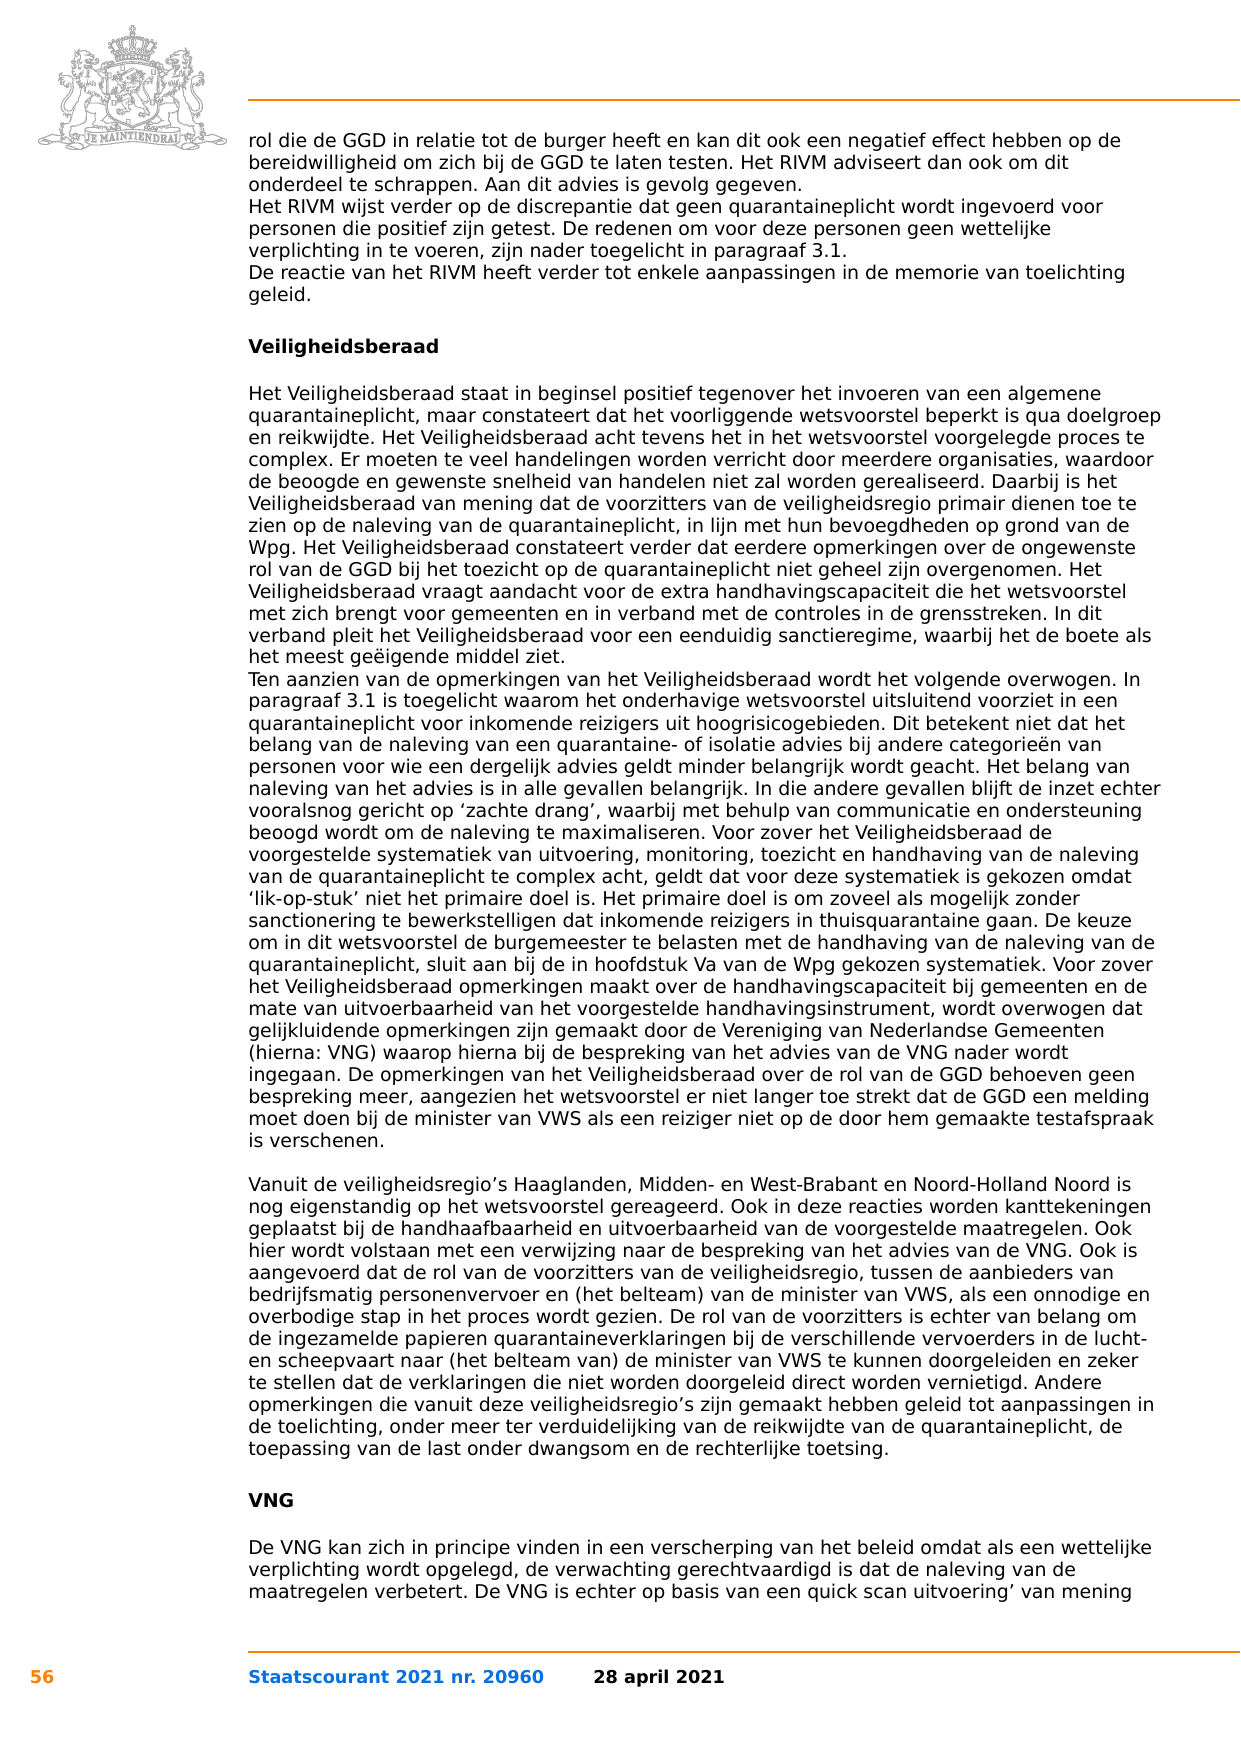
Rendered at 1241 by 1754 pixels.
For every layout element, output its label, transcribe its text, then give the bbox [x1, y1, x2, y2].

text Vanuit de veiligheidsregio’s Haaglanden, Midden- en West-Brabant en Noord-Holland Noord is nog eigenstandig op het wetsvoorstel gereageerd. Ook in deze reacties worden kanttekeningen geplaatst bij de handhaafbaarheid en uitvoerbaarheid van de voorgestelde maatregelen. Ook hier wordt volstaan met een verwijzing naar de bespreking van het advies van de VNG. Ook is aangevoerd dat de rol van de voorzitters van de veiligheidsregio, tussen de aanbieders van bedrijfsmatig personenvervoer en (het belteam) van de minister van VWS, als een onnodige en overbodige stap in het proces wordt gezien. De rol van de voorzitters is echter van belang om de ingezamelde papieren quarantaineverklaringen bij de verschillende vervoerders in de lucht- en scheepvaart naar (het belteam van) de minister van VWS te kunnen doorgeleiden en zeker te stellen dat de verklaringen die niet worden doorgeleid direct worden vernietigd. Andere opmerkingen die vanuit deze veiligheidsregio’s zijn gemaakt hebben geleid tot aanpassingen in de toelichting, onder meer ter verduidelijking van de reikwijdte van de quarantaineplicht, de toepassing van de last onder dwangsom en de rechterlijke toetsing. [248, 1174, 1163, 1459]
text Het RIVM wijst verder op de discrepantie dat geen quarantaineplicht wordt ingevoerd voor personen die positief zijn getest. De redenen om voor deze personen geen wettelijke verplichting in te voeren, zijn nader toegelicht in paragraaf 3.1. [248, 196, 1163, 262]
text rol die de GGD in relatie tot de burger heeft en kan dit ook een negatief effect hebben op de bereidwilligheid om zich bij de GGD te laten testen. Het RIVM adviseert dan ook om dit onderdeel te schrappen. Aan dit advies is gevolg gegeven. [248, 130, 1163, 196]
text De reactie van het RIVM heeft verder tot enkele aanpassingen in de memorie van toelichting geleid. [248, 262, 1163, 306]
subtitle Veiligheidsberaad [248, 336, 1163, 358]
text De VNG kan zich in principe vinden in een verscherping van het beleid omdat als een wettelijke verplichting wordt opgelegd, de verwachting gerechtvaardigd is dat de naleving van de maatregelen verbetert. De VNG is echter op basis van een quick scan uitvoering’ van mening [248, 1537, 1163, 1602]
text Ten aanzien van de opmerkingen van het Veiligheidsberaad wordt het volgende overwogen. In paragraaf 3.1 is toegelicht waarom het onderhavige wetsvoorstel uitsluitend voorziet in een quarantaineplicht voor inkomende reizigers uit hoogrisicogebieden. Dit betekent niet dat het belang van de naleving van een quarantaine- of isolatie advies bij andere categorieën van personen voor wie een dergelijk advies geldt minder belangrijk wordt geacht. Het belang van naleving van het advies is in alle gevallen belangrijk. In die andere gevallen blijft de inzet echter vooralsnog gericht op ‘zachte drang’, waarbij met behulp van communicatie en ondersteuning beoogd wordt om de naleving te maximaliseren. Voor zover het Veiligheidsberaad de voorgestelde systematiek van uitvoering, monitoring, toezicht en handhaving van de naleving van de quarantaineplicht te complex acht, geldt dat voor deze systematiek is gekozen omdat ‘lik-op-stuk’ niet het primaire doel is. Het primaire doel is om zoveel als mogelijk zonder sanctionering te bewerkstelligen dat inkomende reizigers in thuisquarantaine gaan. De keuze om in dit wetsvoorstel de burgemeester te belasten met de handhaving van de naleving van de quarantaineplicht, sluit aan bij de in hoofdstuk Va van de Wpg gekozen systematiek. Voor zover het Veiligheidsberaad opmerkingen maakt over de handhavingscapaciteit bij gemeenten en de mate van uitvoerbaarheid van het voorgestelde handhavingsinstrument, wordt overwogen dat gelijkluidende opmerkingen zijn gemaakt door de Vereniging van Nederlandse Gemeenten (hierna: VNG) waarop hierna bij de bespreking van het advies van de VNG nader wordt ingegaan. De opmerkingen van het Veiligheidsberaad over de rol van de GGD behoeven geen bespreking meer, aangezien het wetsvoorstel er niet langer toe strekt dat de GGD een melding moet doen bij de minister van VWS als een reiziger niet op de door hem gemaakte testafspraak is verschenen. [248, 668, 1163, 1152]
picture [38, 25, 227, 150]
subtitle VNG [248, 1489, 1163, 1512]
text Het Veiligheidsberaad staat in beginsel positief tegenover het invoeren van een algemene quarantaineplicht, maar constateert dat het voorliggende wetsvoorstel beperkt is qua doelgroep en reikwijdte. Het Veiligheidsberaad acht tevens het in het wetsvoorstel voorgelegde proces te complex. Er moeten te veel handelingen worden verricht door meerdere organisaties, waardoor de beoogde en gewenste snelheid van handelen niet zal worden gerealiseerd. Daarbij is het Veiligheidsberaad van mening dat de voorzitters van de veiligheidsregio primair dienen toe te zien op de naleving van de quarantaineplicht, in lijn met hun bevoegdheden op grond van de Wpg. Het Veiligheidsberaad constateert verder dat eerdere opmerkingen over de ongewenste rol van de GGD bij het toezicht op de quarantaineplicht niet geheel zijn overgenomen. Het Veiligheidsberaad vraagt aandacht voor de extra handhavingscapaciteit die het wetsvoorstel met zich brengt voor gemeenten en in verband met de controles in de grensstreken. In dit verband pleit het Veiligheidsberaad voor een eenduidig sanctieregime, waarbij het de boete als het meest geëigende middel ziet. [248, 383, 1163, 668]
